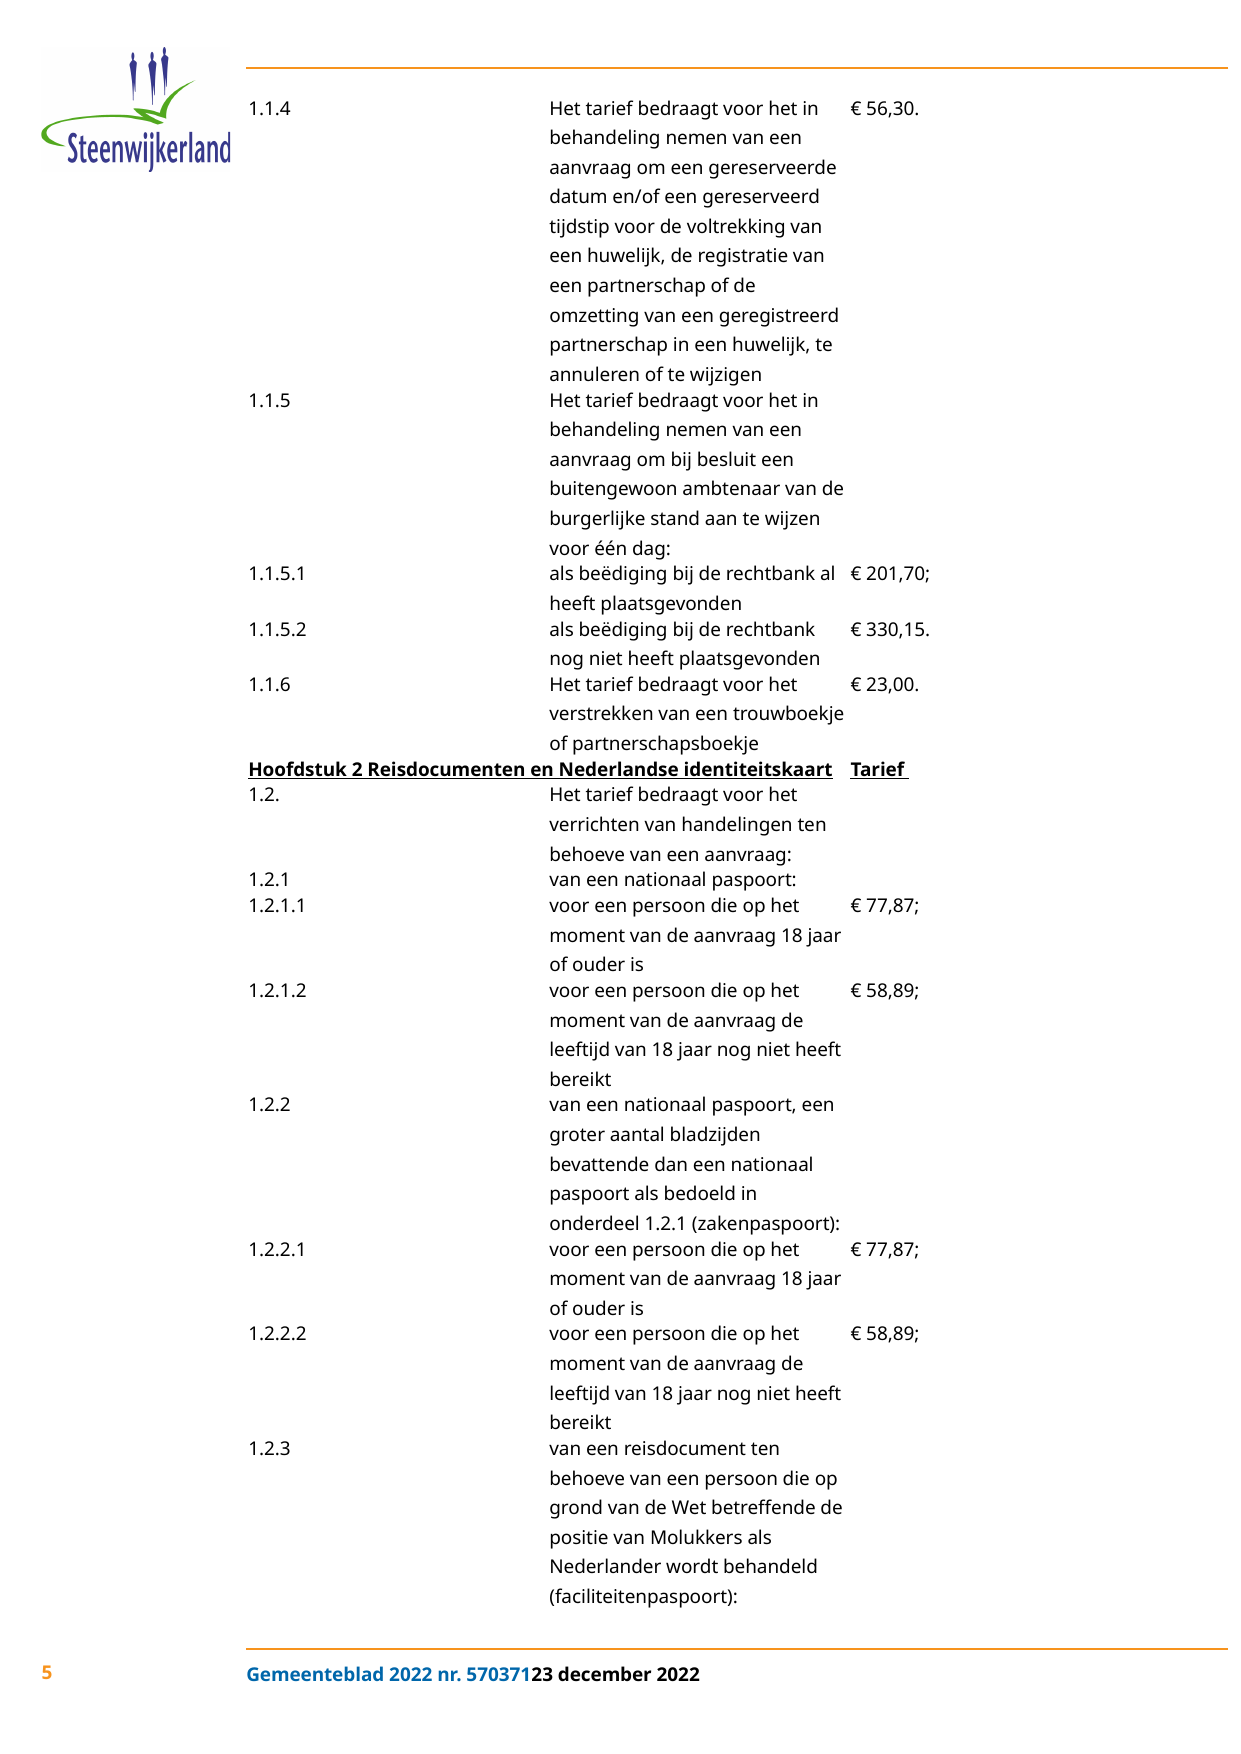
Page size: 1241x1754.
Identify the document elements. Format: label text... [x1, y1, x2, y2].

table_cell 1.2.2.1 [248, 1236, 549, 1321]
table_cell Het tarief bedraagt voor het verrichten van handelingen ten behoeve van een aanvraag: [549, 782, 850, 867]
table_cell 1.1.4 [248, 95, 549, 387]
table_cell van een reisdocument ten behoeve van een persoon die op grond van de Wet betreffende de positie van Molukkers als Nederlander wordt behandeld (faciliteitenpaspoort): [549, 1435, 850, 1609]
table_cell € 23,00. [850, 671, 1152, 756]
table_cell 1.2. [248, 782, 549, 867]
table_cell 1.2.1 [248, 867, 549, 892]
table_cell Het tarief bedraagt voor het in behandeling nemen van een aanvraag om bij besluit een buitengewoon ambtenaar van de burgerlijke stand aan te wijzen voor één dag: [549, 387, 850, 560]
table_cell [850, 867, 1152, 892]
table_cell voor een persoon die op het moment van de aanvraag 18 jaar of ouder is [549, 892, 850, 977]
table_cell voor een persoon die op het moment van de aanvraag 18 jaar of ouder is [549, 1236, 850, 1321]
table_cell 1.1.5 [248, 387, 549, 560]
table_cell € 77,87; [850, 892, 1152, 977]
table_cell voor een persoon die op het moment van de aanvraag de leeftijd van 18 jaar nog niet heeft bereikt [549, 1321, 850, 1435]
table_cell € 58,89; [850, 1321, 1152, 1435]
table_cell Het tarief bedraagt voor het verstrekken van een trouwboekje of partnerschapsboekje [549, 671, 850, 756]
table_cell € 201,70; [850, 560, 1152, 616]
table_cell [850, 782, 1152, 867]
table_cell € 330,15. [850, 616, 1152, 671]
table_cell als beëdiging bij de rechtbank nog niet heeft plaatsgevonden [549, 616, 850, 671]
table_cell € 56,30. [850, 95, 1152, 387]
table_cell 1.2.2 [248, 1092, 549, 1236]
table_cell van een nationaal paspoort, een groter aantal bladzijden bevattende dan een nationaal paspoort als bedoeld in onderdeel 1.2.1 (zakenpaspoort): [549, 1092, 850, 1236]
table_cell van een nationaal paspoort: [549, 867, 850, 892]
table_cell € 58,89; [850, 977, 1152, 1092]
picture [41, 47, 231, 172]
table_cell Hoofdstuk 2 Reisdocumenten en Nederlandse identiteitskaart [248, 756, 850, 782]
table_cell 1.1.6 [248, 671, 549, 756]
table_cell 1.1.5.2 [248, 616, 549, 671]
table_cell Tarief [850, 756, 1152, 782]
table_cell 1.2.3 [248, 1435, 549, 1609]
table_cell 1.1.5.1 [248, 560, 549, 616]
table_cell als beëdiging bij de rechtbank al heeft plaatsgevonden [549, 560, 850, 616]
table_cell [850, 1435, 1152, 1609]
table_cell € 77,87; [850, 1236, 1152, 1321]
table_cell 1.2.2.2 [248, 1321, 549, 1435]
table_cell 1.2.1.1 [248, 892, 549, 977]
table_cell Het tarief bedraagt voor het in behandeling nemen van een aanvraag om een gereserveerde datum en/of een gereserveerd tijdstip voor de voltrekking van een huwelijk, de registratie van een partnerschap of de omzetting van een geregistreerd partnerschap in een huwelijk, te annuleren of te wijzigen [549, 95, 850, 387]
table_cell [850, 387, 1152, 560]
table_cell voor een persoon die op het moment van de aanvraag de leeftijd van 18 jaar nog niet heeft bereikt [549, 977, 850, 1092]
table_cell [850, 1092, 1152, 1236]
table_cell 1.2.1.2 [248, 977, 549, 1092]
